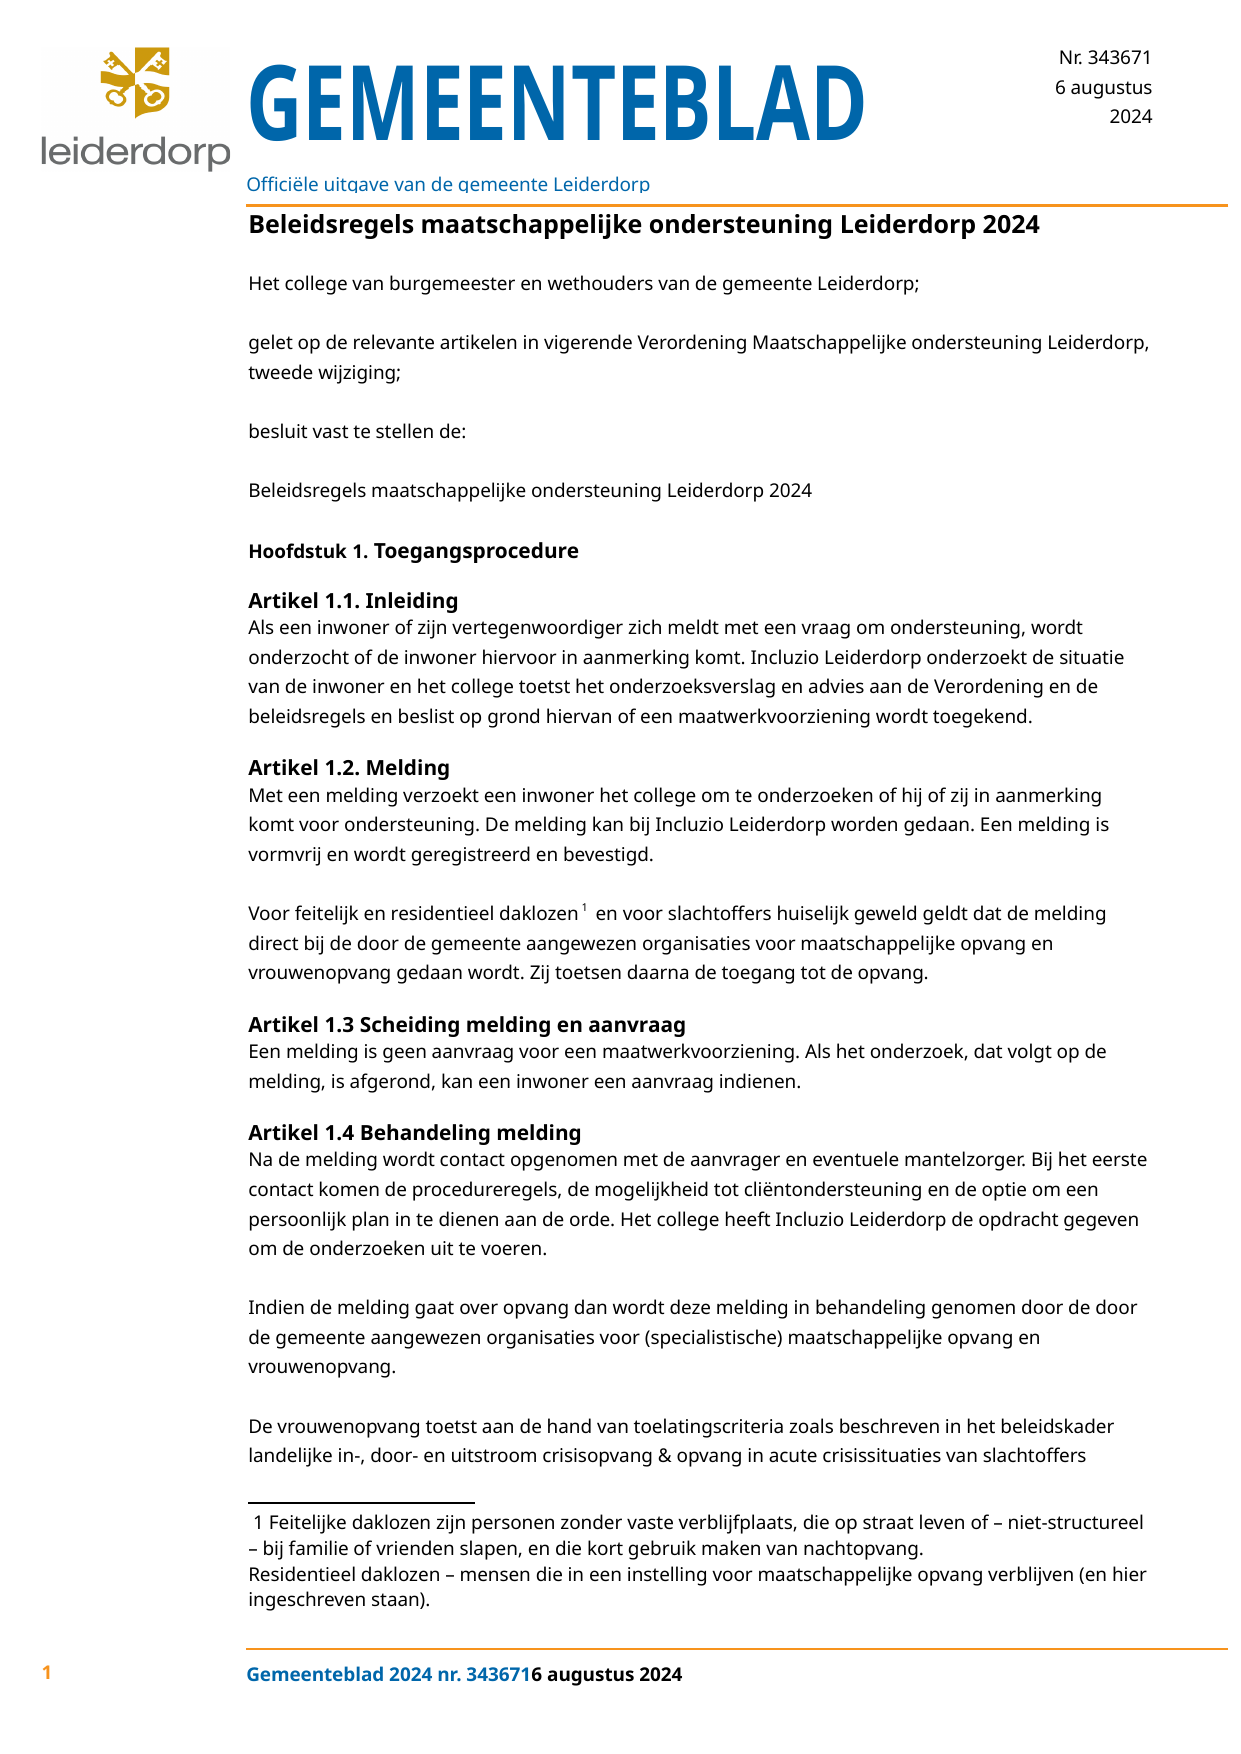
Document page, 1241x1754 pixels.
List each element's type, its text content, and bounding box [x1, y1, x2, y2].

text Feitelijke daklozen zijn personen zonder vaste verblijfplaats, die op straat leven of – niet-structureel – bij familie of vrienden slapen, en die kort gebruik maken van nachtopvang. [248, 1509, 1152, 1561]
text Hoofdstuk 1. Toegangsprocedure [248, 537, 1152, 565]
text Residentieel daklozen – mensen die in een instelling voor maatschappelijke opvang verblijven (en hier ingeschreven staan). [248, 1561, 1152, 1612]
text De vrouwenopvang toetst aan de hand van toelatingscriteria zoals beschreven in het beleidskader landelijke in-, door- en uitstroom crisisopvang & opvang in acute crisissituaties van slachtoffers [248, 1413, 1152, 1468]
text gelet op de relevante artikelen in vigerende Verordening Maatschappelijke ondersteuning Leiderdorp, tweede wijziging; [248, 329, 1152, 385]
text Artikel 1.3 Scheiding melding en aanvraag [248, 1010, 1152, 1038]
text Met een melding verzoekt een inwoner het college om te onderzoeken of hij of zij in aanmerking komt voor ondersteuning. De melding kan bij Incluzio Leiderdorp worden gedaan. Een melding is vormvrij en wordt geregistreerd en bevestigd. [248, 782, 1152, 867]
text Artikel 1.4 Behandeling melding [248, 1118, 1152, 1147]
text besluit vast te stellen de: [248, 418, 1152, 444]
picture [41, 47, 231, 172]
text Indien de melding gaat over opvang dan wordt deze melding in behandeling genomen door de door de gemeente aangewezen organisaties voor (specialistische) maatschappelijke opvang en vrouwenopvang. [248, 1294, 1152, 1379]
text Een melding is geen aanvraag voor een maatwerkvoorziening. Als het onderzoek, dat volgt op de melding, is afgerond, kan een inwoner een aanvraag indienen. [248, 1038, 1152, 1093]
text Artikel 1.1. Inleiding [248, 586, 1152, 614]
text Na de melding wordt contact opgenomen met de aanvrager en eventuele mantelzorger. Bij het eerste contact komen de procedureregels, de mogelijkheid tot cliëntondersteuning en de optie om een persoonlijk plan in te dienen aan de orde. Het college heeft Incluzio Leiderdorp de opdracht gegeven om de onderzoeken uit te voeren. [248, 1147, 1152, 1261]
text Als een inwoner of zijn vertegenwoordiger zich meldt met een vraag om ondersteuning, wordt onderzocht of de inwoner hiervoor in aanmerking komt. Incluzio Leiderdorp onderzoekt de situatie van de inwoner en het college toetst het onderzoeksverslag en advies aan de Verordening en de beleidsregels en beslist op grond hiervan of een maatwerkvoorziening wordt toegekend. [248, 614, 1152, 729]
text Beleidsregels maatschappelijke ondersteuning Leiderdorp 2024 [248, 477, 1152, 503]
text Artikel 1.2. Melding [248, 753, 1152, 782]
text Het college van burgemeester en wethouders van de gemeente Leiderdorp; [248, 270, 1152, 296]
text Voor feitelijk en residentieel daklozen en voor slachtoffers huiselijk geweld geldt dat de melding direct bij de door de gemeente aangewezen organisaties voor maatschappelijke opvang en vrouwenopvang gedaan wordt. Zij toetsen daarna de toegang tot de opvang. [248, 900, 1152, 985]
text Beleidsregels maatschappelijke ondersteuning Leiderdorp 2024 [248, 207, 1152, 241]
